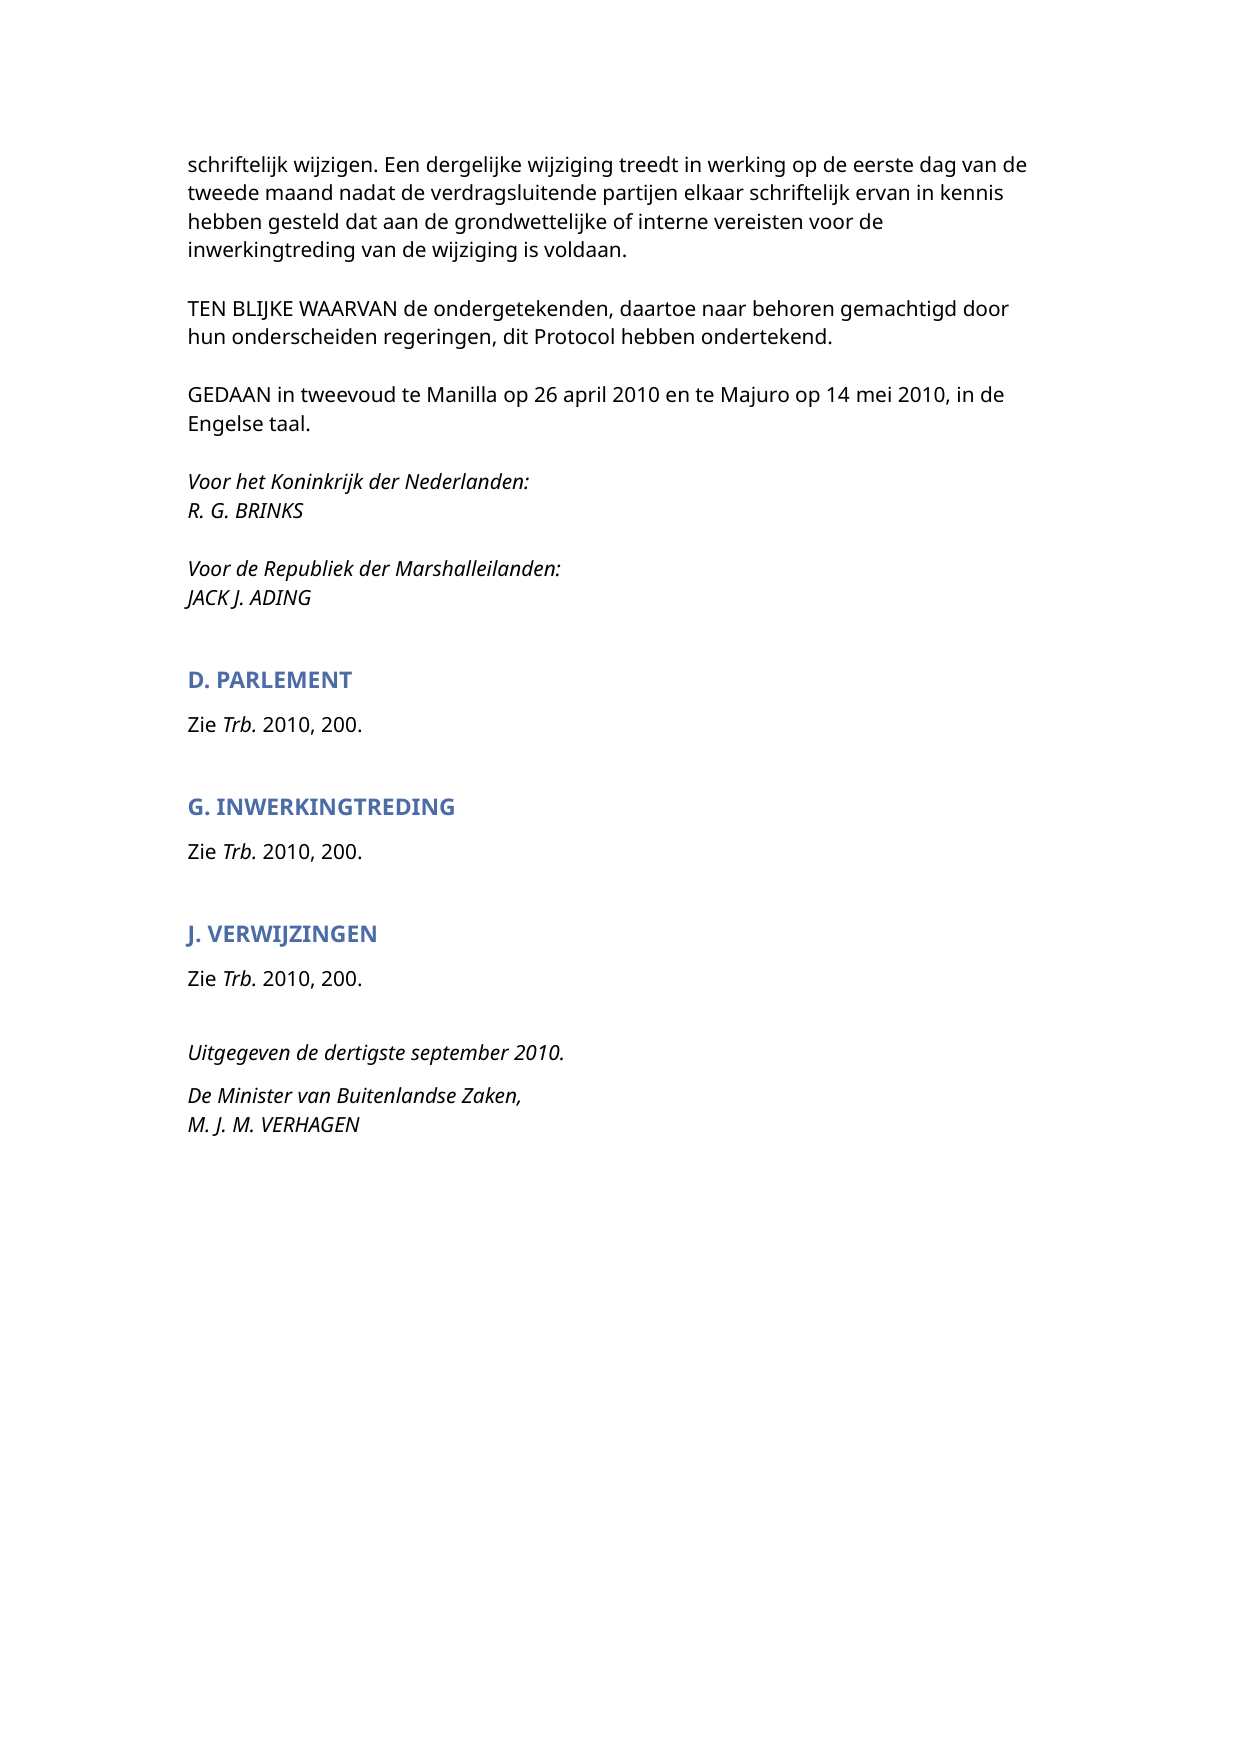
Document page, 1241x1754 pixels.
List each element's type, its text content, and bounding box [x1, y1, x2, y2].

subtitle J. VERWIJZINGEN [187, 918, 1053, 949]
text M. J. M. VERHAGEN [187, 1110, 1053, 1138]
text Zie Trb. 2010, 200. [187, 710, 1053, 738]
text R. G. BRINKS [187, 496, 1053, 524]
subtitle G. INWERKINGTREDING [187, 791, 1053, 822]
text Uitgegeven de dertigste september 2010. [187, 1038, 1053, 1066]
text De Minister van Buitenlandse Zaken, [187, 1081, 1053, 1110]
text GEDAAN in tweevoud te Manilla op 26 april 2010 en te Majuro op 14 mei 2010, in de Engelse taal. [187, 381, 1053, 437]
text Zie Trb. 2010, 200. [187, 964, 1053, 993]
text Voor het Koninkrijk der Nederlanden: [187, 467, 1053, 496]
subtitle D. PARLEMENT [187, 664, 1053, 695]
text JACK J. ADING [187, 583, 1053, 611]
text Zie Trb. 2010, 200. [187, 837, 1053, 866]
text schriftelijk wijzigen. Een dergelijke wijziging treedt in werking op de eerste dag van de tweede maand nadat de verdragsluitende partijen elkaar schriftelijk ervan in kennis hebben gesteld dat aan de grondwettelijke of interne vereisten voor de inwerkingtreding van de wijziging is voldaan. [187, 150, 1053, 264]
text TEN BLIJKE WAARVAN de ondergetekenden, daartoe naar behoren gemachtigd door hun onderscheiden regeringen, dit Protocol hebben ondertekend. [187, 294, 1053, 351]
text Voor de Republiek der Marshalleilanden: [187, 554, 1053, 583]
